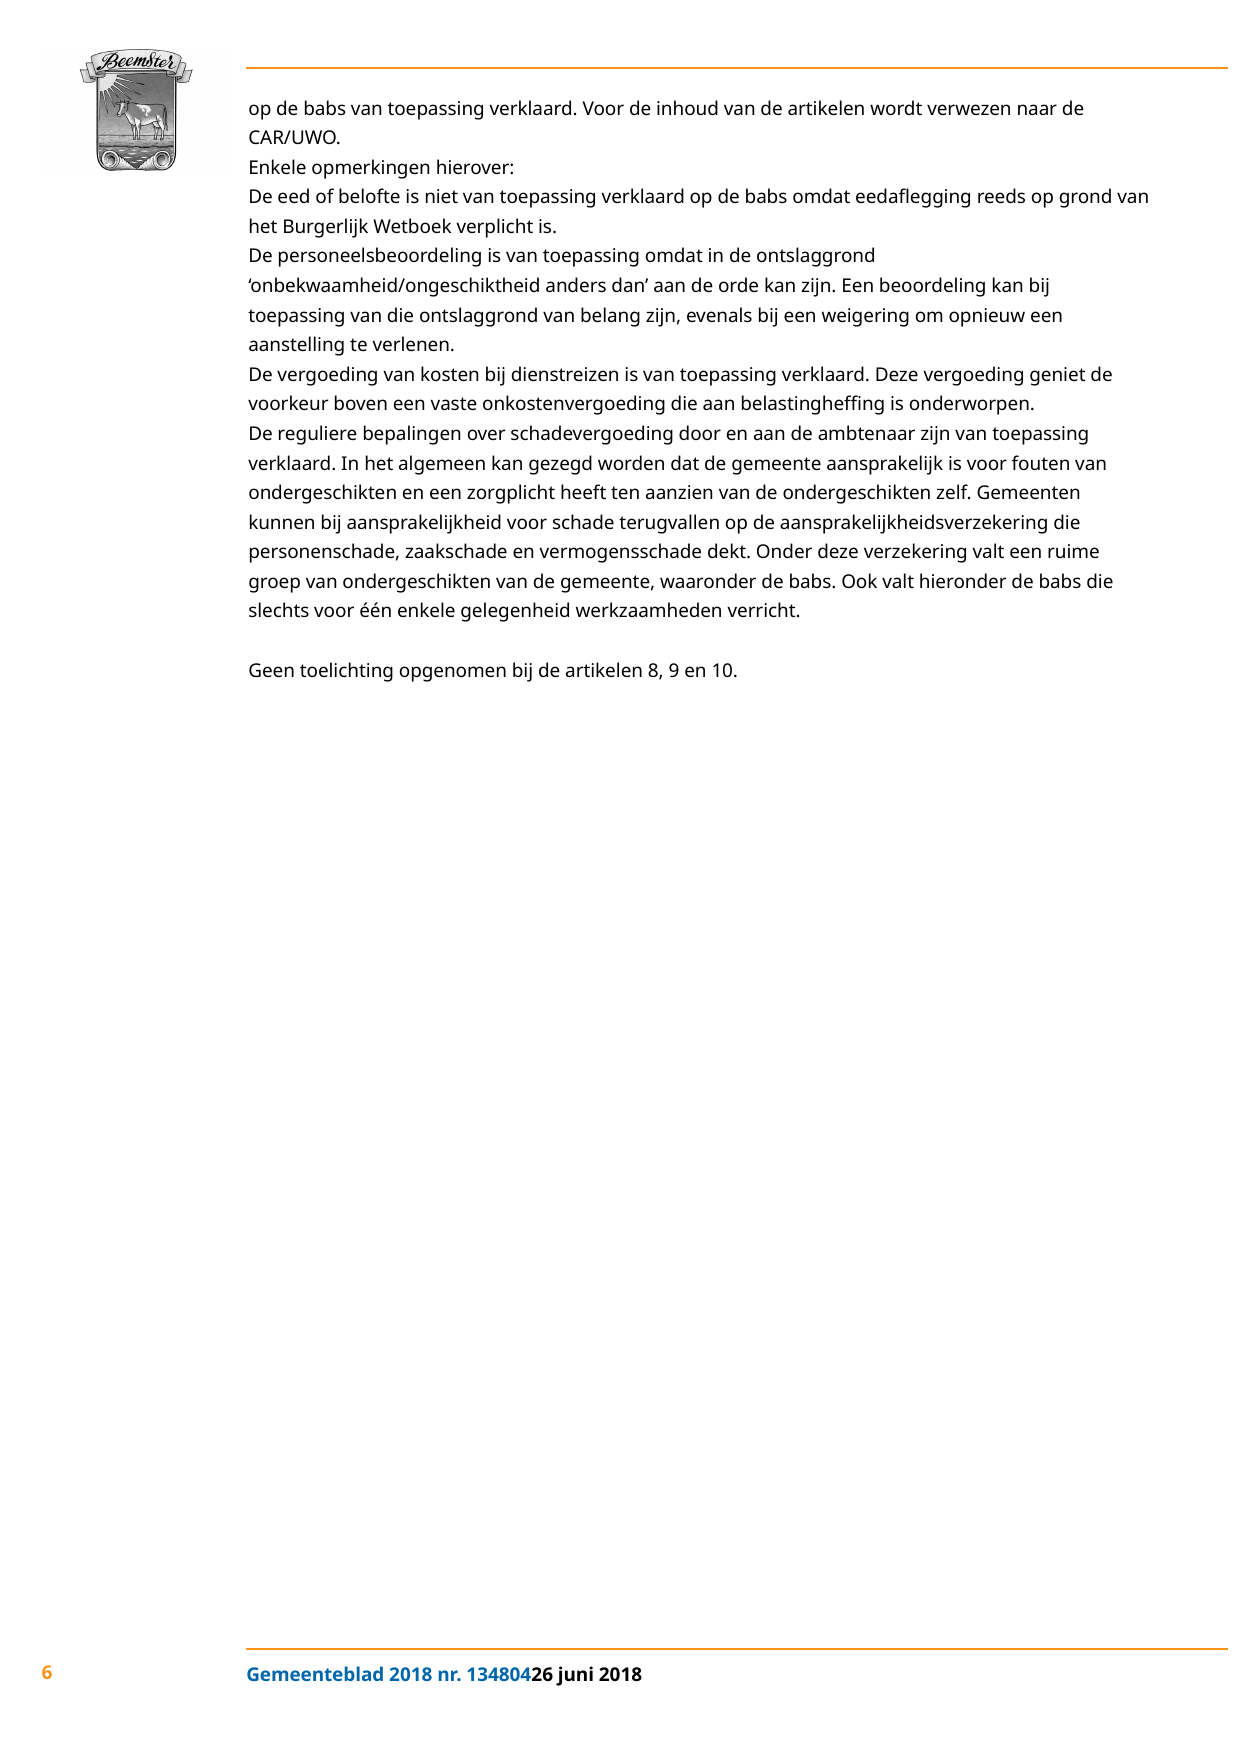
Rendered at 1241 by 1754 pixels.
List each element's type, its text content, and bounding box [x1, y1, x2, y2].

text De reguliere bepalingen over schadevergoeding door en aan de ambtenaar zijn van toepassing verklaard. In het algemeen kan gezegd worden dat de gemeente aansprakelijk is voor fouten van ondergeschikten en een zorgplicht heeft ten aanzien van de ondergeschikten zelf. Gemeenten kunnen bij aansprakelijkheid voor schade terugvallen op de aansprakelijkheidsverzekering die personenschade, zaakschade en vermogensschade dekt. Onder deze verzekering valt een ruime groep van ondergeschikten van de gemeente, waaronder de babs. Ook valt hieronder de babs die slechts voor één enkele gelegenheid werkzaamheden verricht. [248, 420, 1152, 623]
text op de babs van toepassing verklaard. Voor de inhoud van de artikelen wordt verwezen naar de CAR/UWO. [248, 95, 1152, 150]
text De vergoeding van kosten bij dienstreizen is van toepassing verklaard. Deze vergoeding geniet de voorkeur boven een vaste onkostenvergoeding die aan belastingheffing is onderworpen. [248, 361, 1152, 416]
text Geen toelichting opgenomen bij de artikelen 8, 9 en 10. [248, 657, 1152, 683]
text Enkele opmerkingen hierover: [248, 154, 1152, 180]
text De personeelsbeoordeling is van toepassing omdat in de ontslaggrond ‘onbekwaamheid/ongeschiktheid anders dan’ aan de orde kan zijn. Een beoordeling kan bij toepassing van die ontslaggrond van belang zijn, evenals bij een weigering om opnieuw een aanstelling te verlenen. [248, 243, 1152, 357]
picture [41, 47, 231, 172]
text De eed of belofte is niet van toepassing verklaard op de babs omdat eedaflegging reeds op grond van het Burgerlijk Wetboek verplicht is. [248, 183, 1152, 239]
